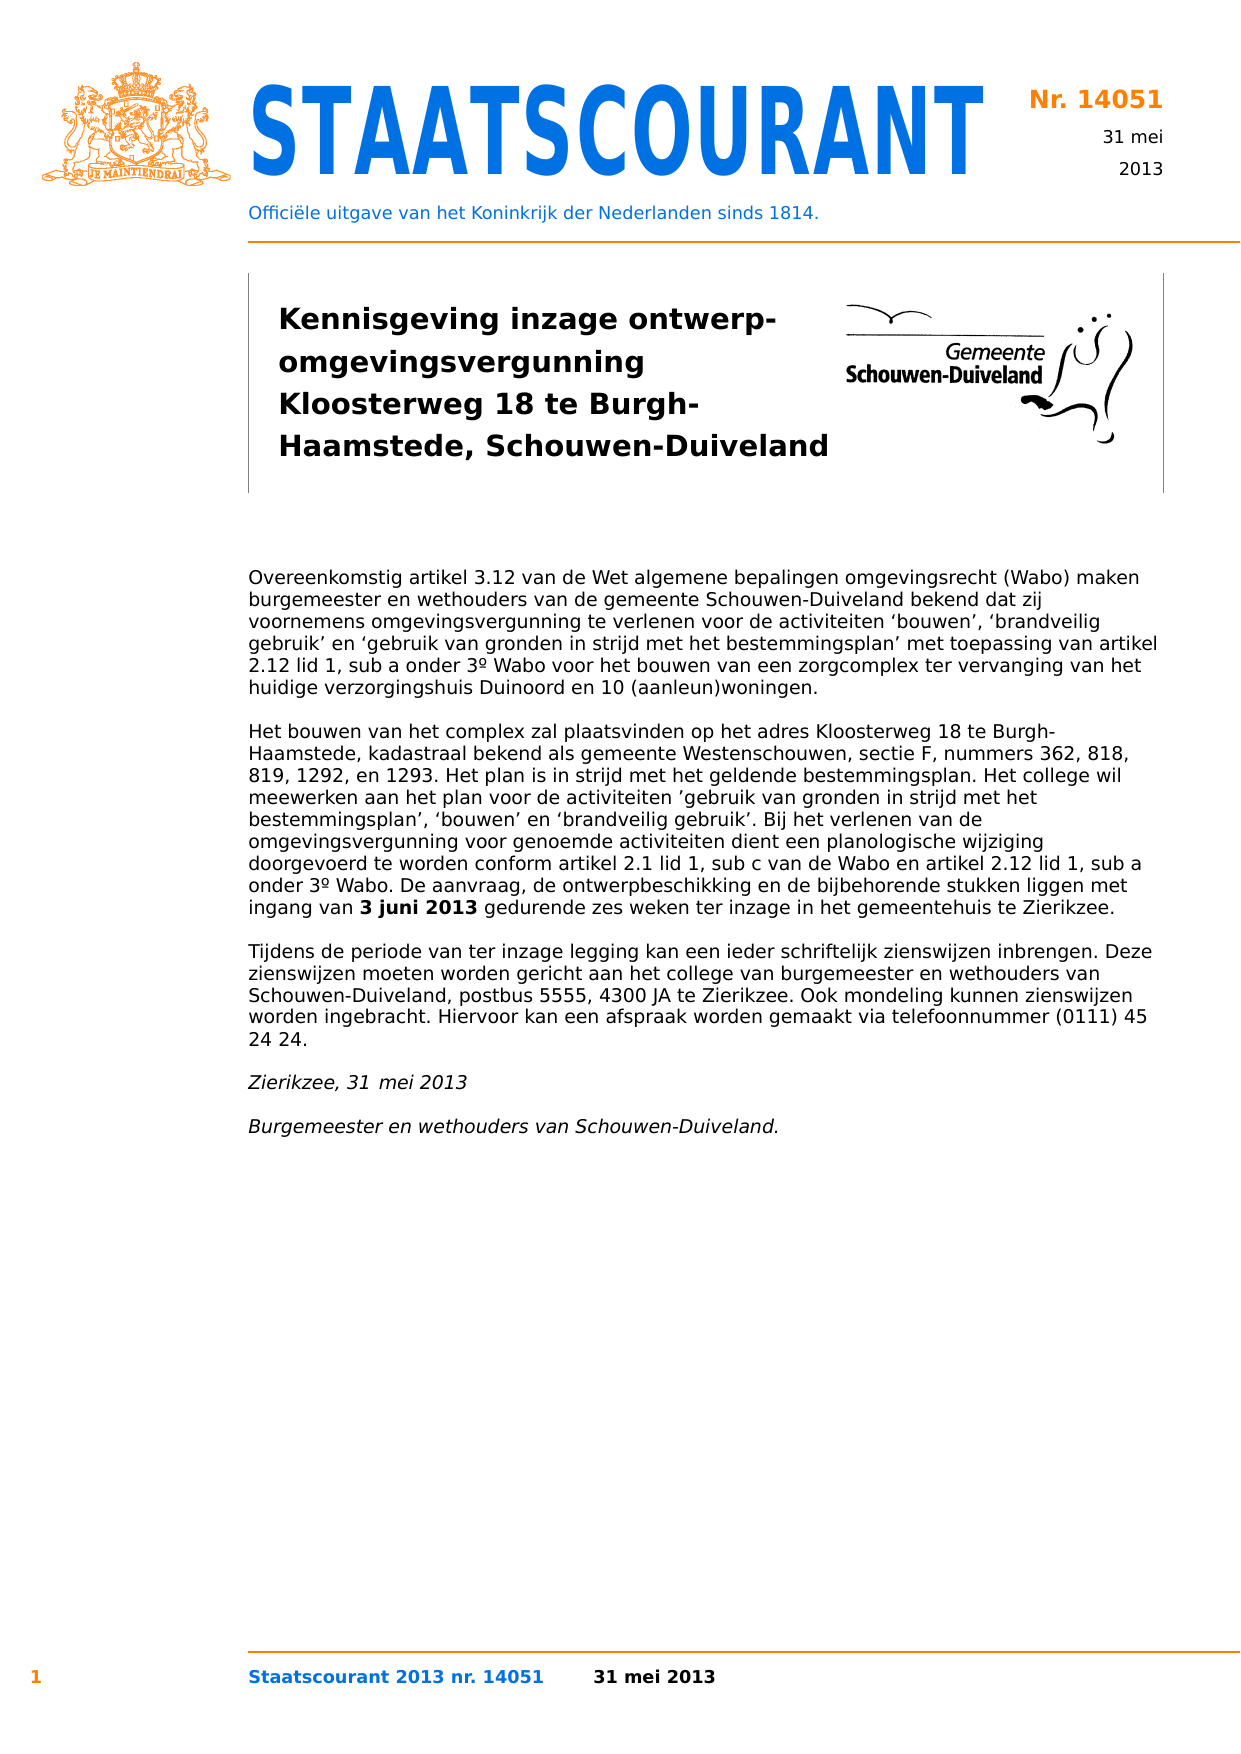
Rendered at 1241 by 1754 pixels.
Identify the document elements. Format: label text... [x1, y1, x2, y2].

table_header Nr. 14051 [998, 62, 1240, 121]
table_cell 2013 [998, 153, 1240, 203]
picture [844, 302, 1134, 445]
picture [41, 62, 231, 186]
text Zierikzee, 31 mei 2013 [248, 1072, 1163, 1094]
text Tijdens de periode van ter inzage legging kan een ieder schriftelijk zienswijzen inbrengen. Deze zienswijzen moeten worden gericht aan het college van burgemeester en wethouders van Schouwen-Duiveland, postbus 5555, 4300 JA te Zierikzee. Ook mondeling kunnen zienswijzen worden ingebracht. Hiervoor kan een afspraak worden gemaakt via telefoonnummer (0111) 45 24 24. [248, 941, 1163, 1050]
table_header [25, 62, 248, 241]
subtitle Kennisgeving inzage ontwerp-omgevingsvergunning Kloosterweg 18 te Burgh-Haamstede, Schouwen-Duiveland [249, 273, 1163, 493]
text Overeenkomstig artikel 3.12 van de Wet algemene bepalingen omgevingsrecht (Wabo) maken burgemeester en wethouders van de gemeente Schouwen-Duiveland bekend dat zij voornemens omgevingsvergunning te verlenen voor de activiteiten ‘bouwen’, ‘brandveilig gebruik’ en ‘gebruik van gronden in strijd met het bestemmingsplan’ met toepassing van artikel 2.12 lid 1, sub a onder 3º Wabo voor het bouwen van een zorgcomplex ter vervanging van het huidige verzorgingshuis Duinoord en 10 (aanleun)woningen. [248, 567, 1163, 699]
table_cell 31 mei [998, 121, 1240, 153]
text Het bouwen van het complex zal plaatsvinden op het adres Kloosterweg 18 te Burgh-Haamstede, kadastraal bekend als gemeente Westenschouwen, sectie F, nummers 362, 818, 819, 1292, en 1293. Het plan is in strijd met het geldende bestemmingsplan. Het college wil meewerken aan het plan voor de activiteiten ’gebruik van gronden in strijd met het bestemmingsplan’, ‘bouwen’ en ‘brandveilig gebruik’. Bij het verlenen van de omgevingsvergunning voor genoemde activiteiten dient een planologische wijziging doorgevoerd te worden conform artikel 2.1 lid 1, sub c van de Wabo en artikel 2.12 lid 1, sub a onder 3º Wabo. De aanvraag, de ontwerpbeschikking en de bijbehorende stukken liggen met ingang van 3 juni 2013 gedurende zes weken ter inzage in het gemeentehuis te Zierikzee. [248, 721, 1163, 919]
table_cell Officiële uitgave van het Koninkrijk der Nederlanden sinds 1814. [248, 203, 1240, 241]
table_header STAATSCOURANT [248, 62, 998, 203]
text Burgemeester en wethouders van Schouwen-Duiveland. [248, 1116, 1163, 1138]
